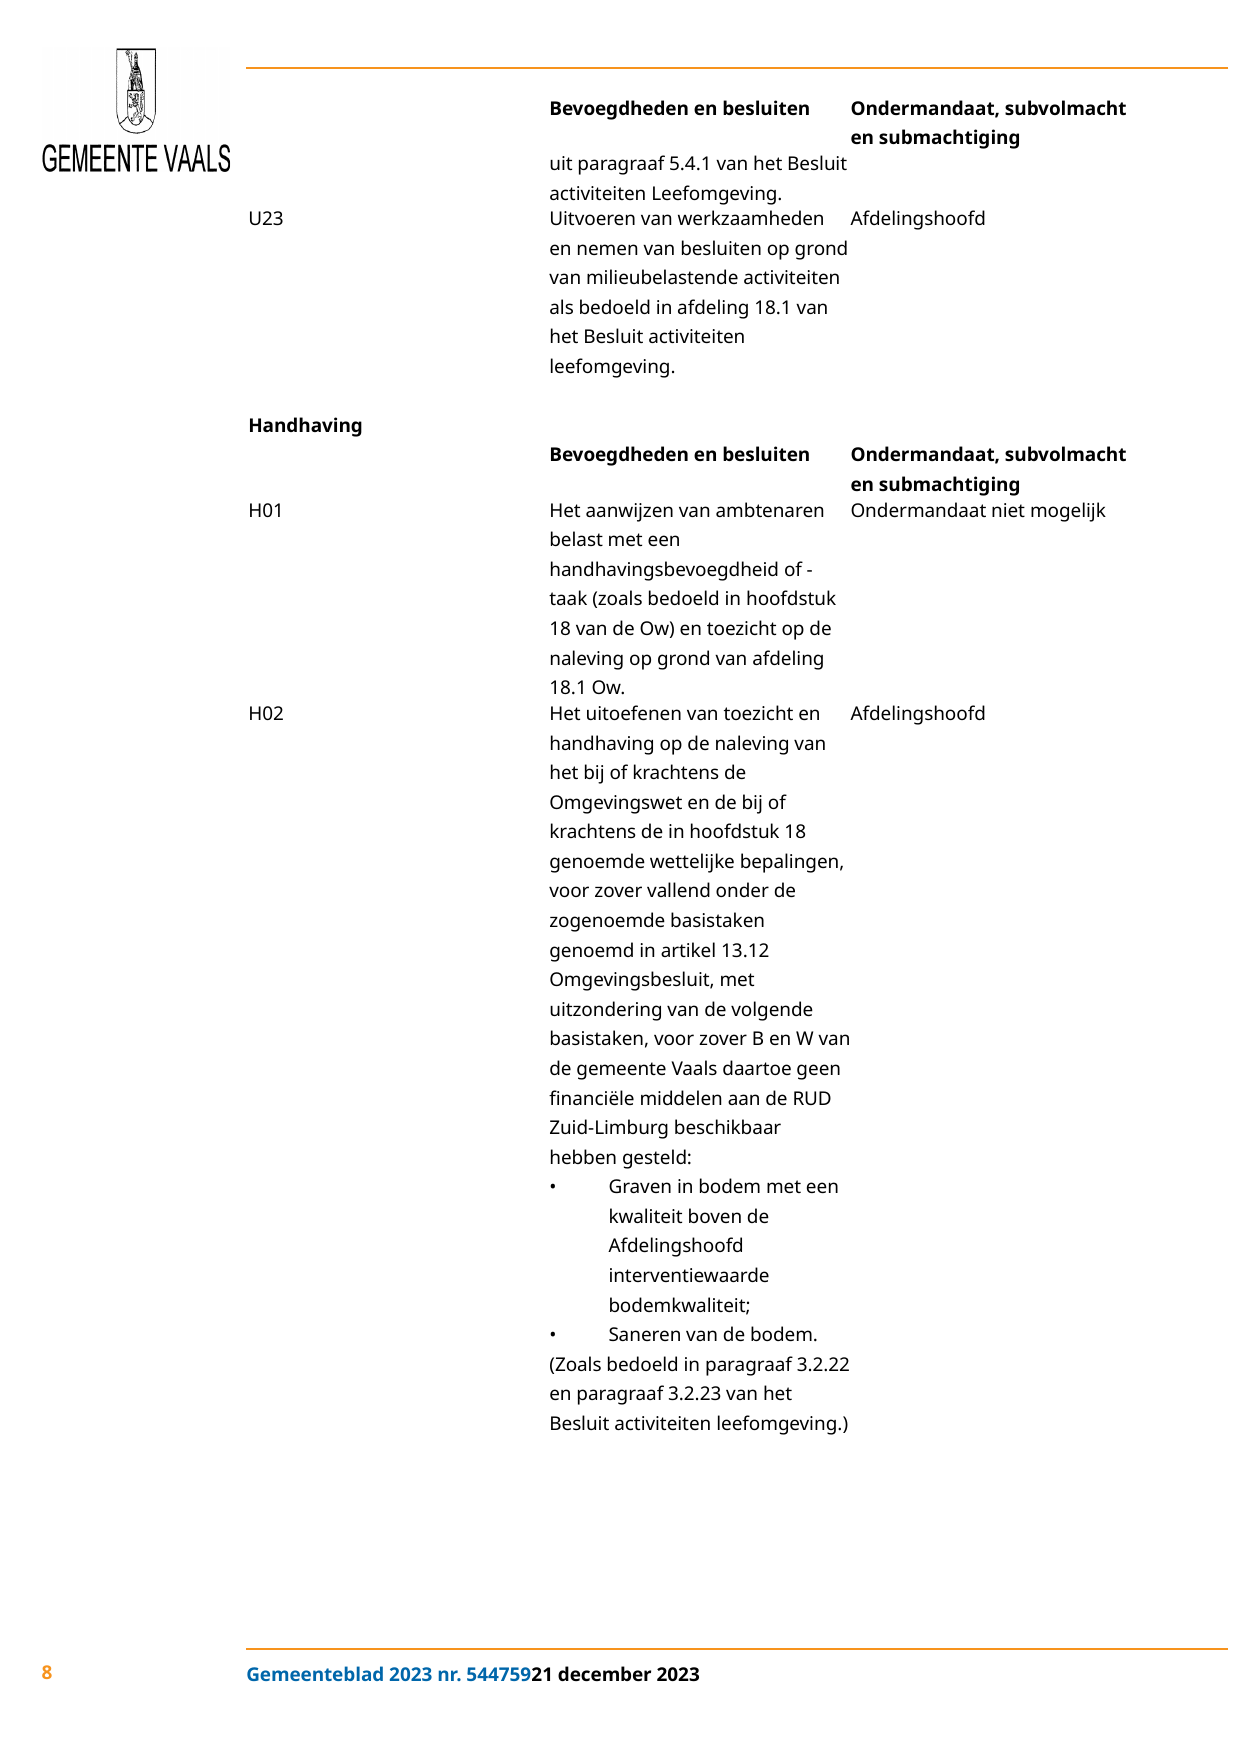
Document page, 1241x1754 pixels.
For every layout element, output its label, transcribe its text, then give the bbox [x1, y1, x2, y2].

table_cell Het uitoefenen van toezicht en handhaving op de naleving van het bij of krachtens de Omgevingswet en de bij of krachtens de in hoofdstuk 18 genoemde wettelijke bepalingen, voor zover vallend onder de zogenoemde basistaken genoemd in artikel 13.12 Omgevingsbesluit, met uitzondering van de volgende basistaken, voor zover B en W van de gemeente Vaals daartoe geen financiële middelen aan de RUD Zuid-Limburg beschikbaar hebben gesteld: Graven in bodem met een kwaliteit boven de Afdelingshoofd interventiewaarde bodemkwaliteit; Saneren van de bodem. (Zoals bedoeld in paragraaf 3.2.22 en paragraaf 3.2.23 van het Besluit activiteiten leefomgeving.) [549, 700, 850, 1436]
table_cell H02 [248, 700, 549, 1436]
table_cell Het aanwijzen van ambtenaren belast met een handhavingsbevoegdheid of -taak (zoals bedoeld in hoofdstuk 18 van de Ow) en toezicht op de naleving op grond van afdeling 18.1 Ow. [549, 497, 850, 700]
picture [41, 47, 231, 172]
table_cell Afdelingshoofd [850, 205, 1152, 379]
text Handhaving [248, 412, 1152, 438]
table_header [248, 95, 549, 150]
table_cell [850, 150, 1152, 205]
table_cell Ondermandaat niet mogelijk [850, 497, 1152, 700]
table_cell [248, 150, 549, 205]
table_header Bevoegdheden en besluiten [549, 95, 850, 150]
table_header Bevoegdheden en besluiten [549, 442, 850, 497]
table_cell Uitvoeren van werkzaamheden en nemen van besluiten op grond van milieubelastende activiteiten als bedoeld in afdeling 18.1 van het Besluit activiteiten leefomgeving. [549, 205, 850, 379]
table_cell Afdelingshoofd [850, 700, 1152, 1436]
table_cell uit paragraaf 5.4.1 van het Besluit activiteiten Leefomgeving. [549, 150, 850, 205]
table_cell U23 [248, 205, 549, 379]
table_header [248, 442, 549, 497]
table_header Ondermandaat, subvolmacht en submachtiging [850, 442, 1152, 497]
table_header Ondermandaat, subvolmacht en submachtiging [850, 95, 1152, 150]
table_cell H01 [248, 497, 549, 700]
